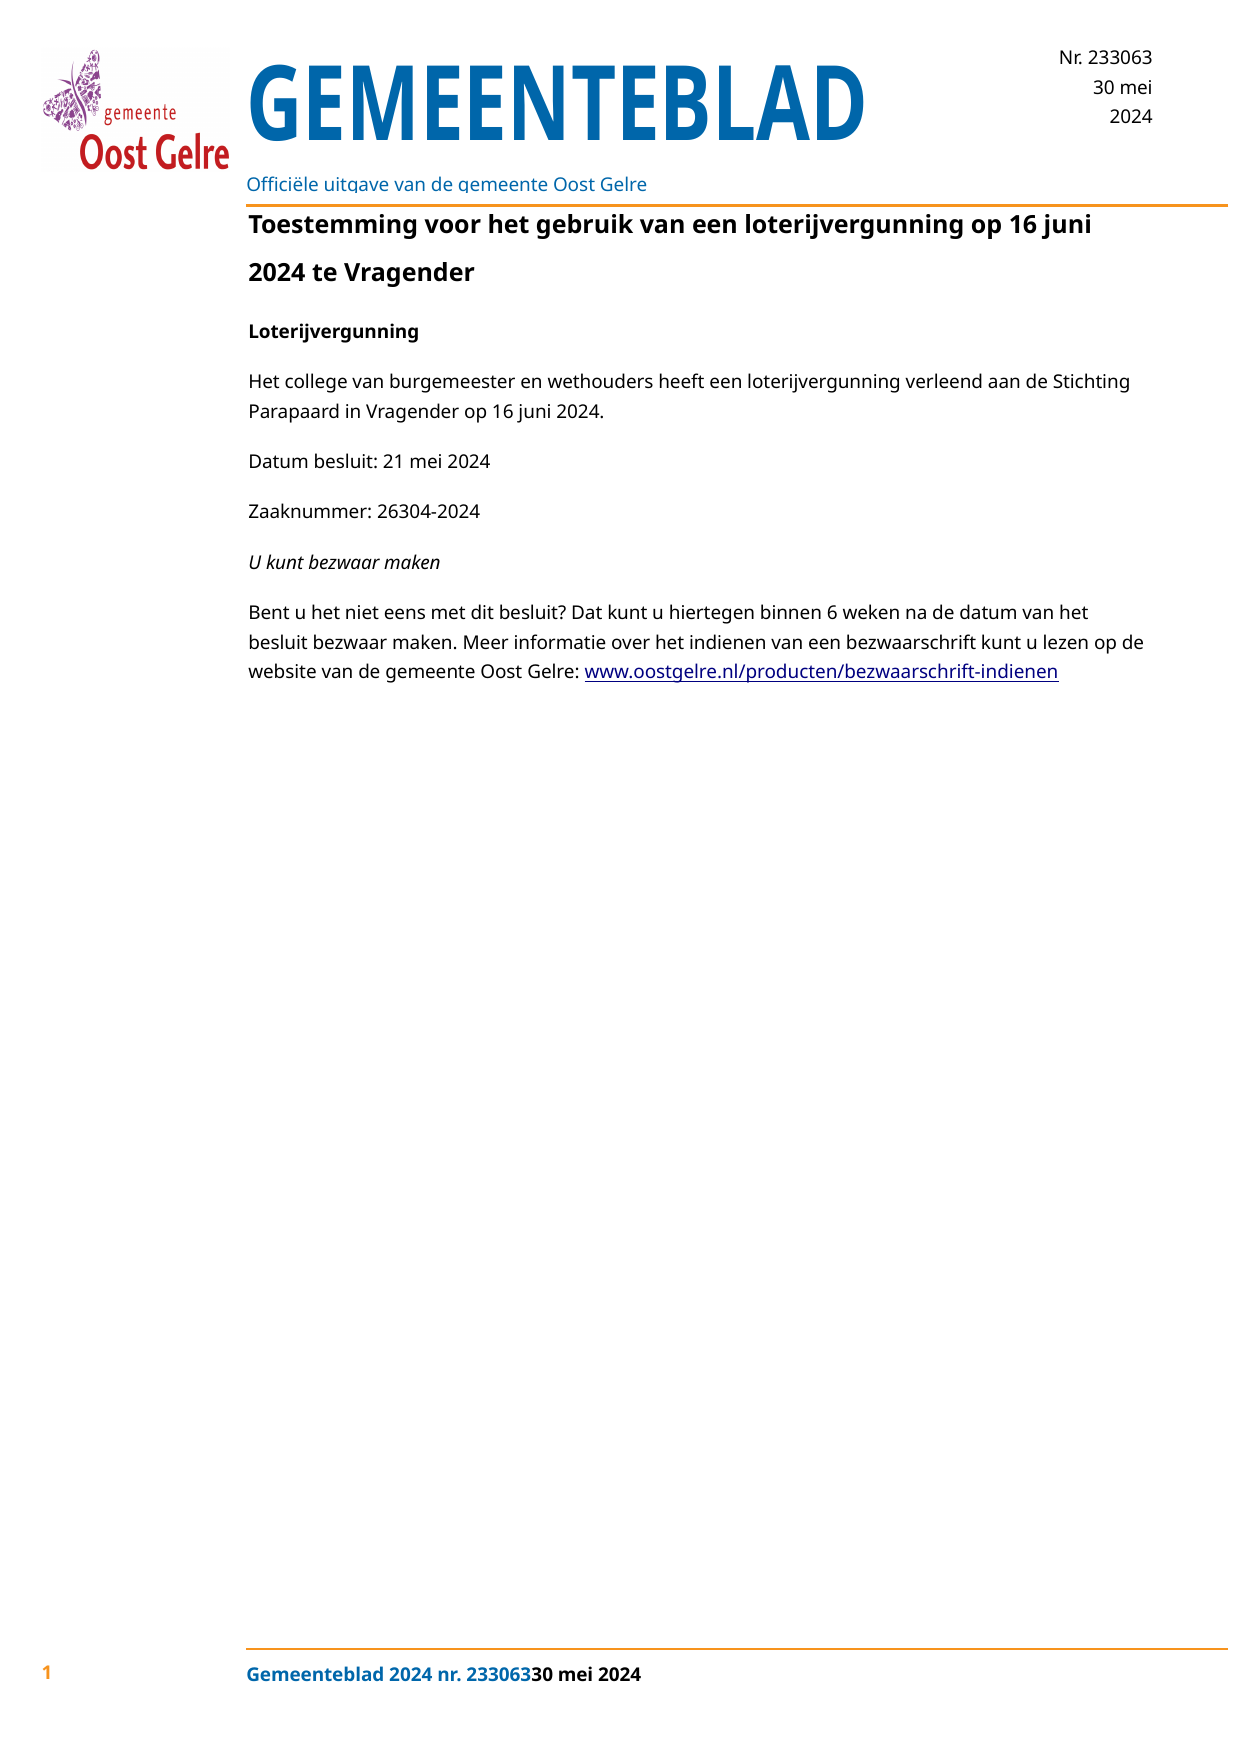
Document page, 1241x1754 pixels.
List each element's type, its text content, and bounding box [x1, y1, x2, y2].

text Zaaknummer: 26304-2024 [248, 499, 1152, 524]
text Datum besluit: 21 mei 2024 [248, 448, 1152, 474]
picture [41, 47, 231, 172]
text Bent u het niet eens met dit besluit? Dat kunt u hiertegen binnen 6 weken na de datum van het besluit bezwaar maken. Meer informatie over het indienen van een bezwaarschrift kunt u lezen op de website van de gemeente Oost Gelre: www.oostgelre.nl/producten/bezwaarschrift-indienen [248, 599, 1152, 684]
text U kunt bezwaar maken [248, 549, 1152, 575]
text Toestemming voor het gebruik van een loterijvergunning op 16 juni 2024 te Vragender [248, 207, 1152, 288]
text Loterijvergunning [248, 318, 1152, 344]
text Het college van burgemeester en wethouders heeft een loterijvergunning verleend aan de Stichting Parapaard in Vragender op 16 juni 2024. [248, 368, 1152, 424]
